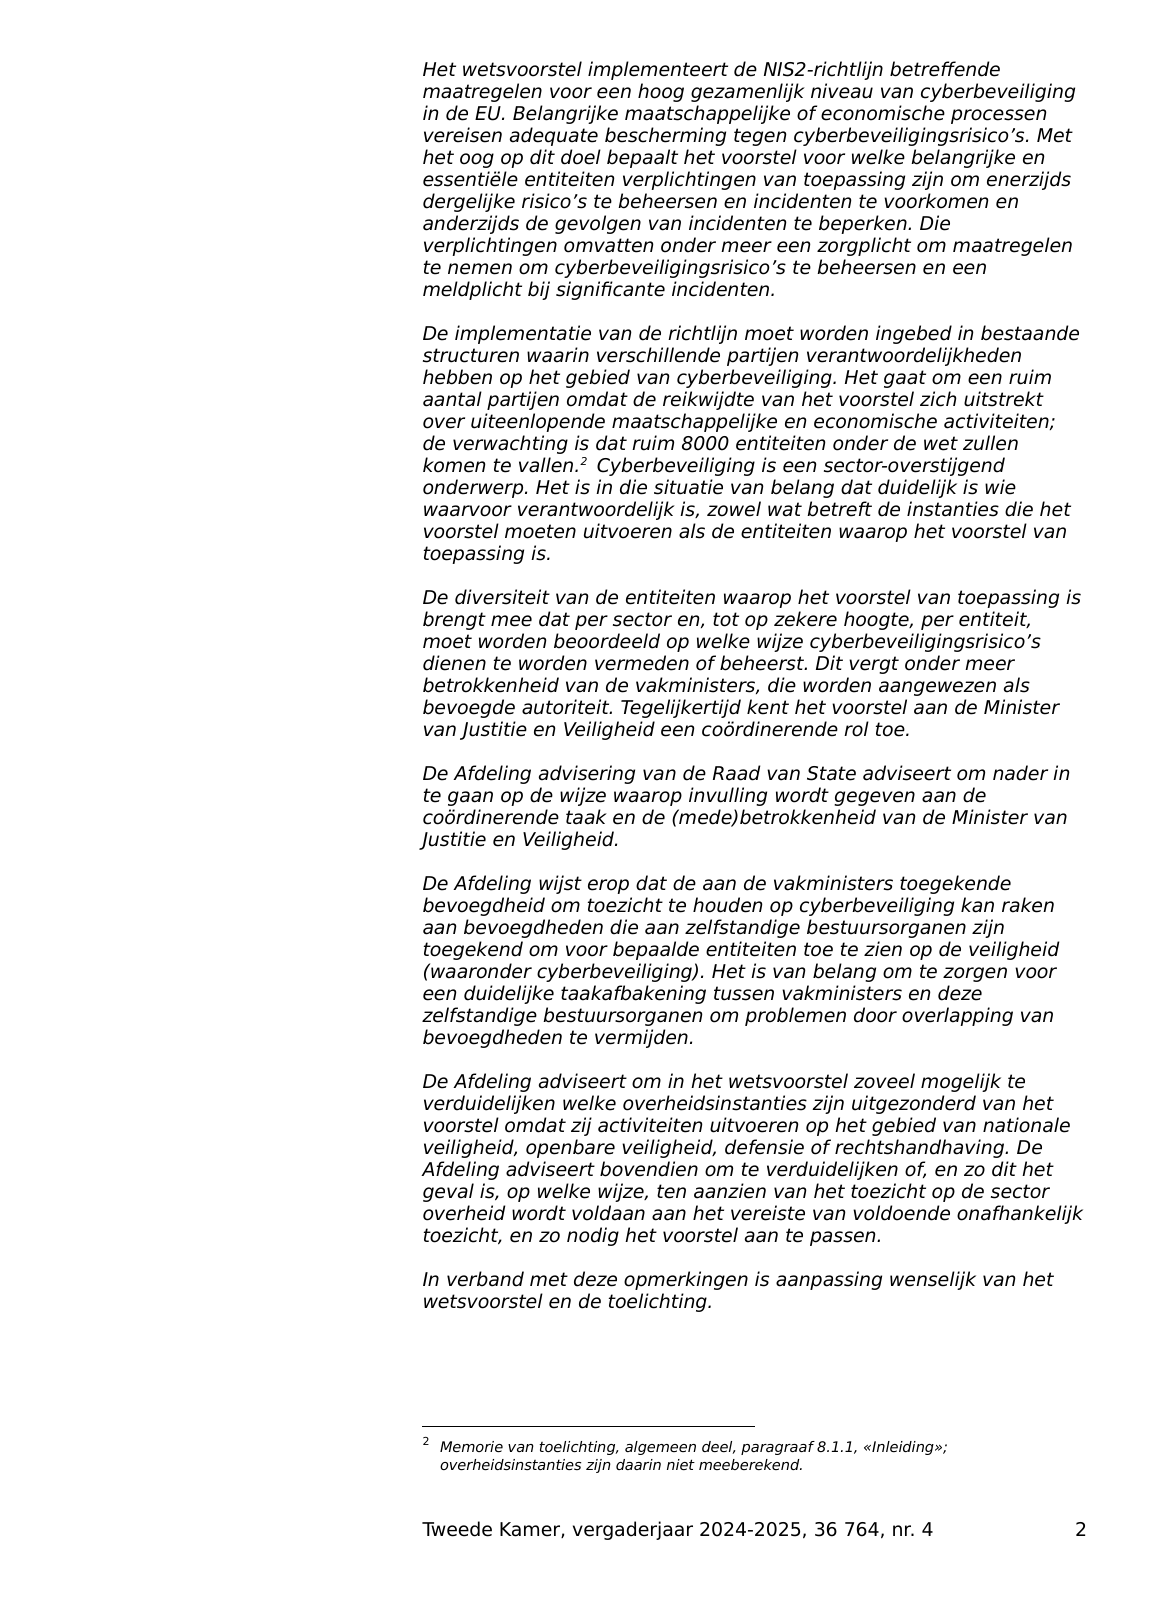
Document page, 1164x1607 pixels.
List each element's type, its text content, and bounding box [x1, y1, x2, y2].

text De diversiteit van de entiteiten waarop het voorstel van toepassing is brengt mee dat per sector en, tot op zekere hoogte, per entiteit, moet worden beoordeeld op welke wijze cyberbeveiligingsrisico’s dienen te worden vermeden of beheerst. Dit vergt onder meer betrokkenheid van de vakministers, die worden aangewezen als bevoegde autoriteit. Tegelijkertijd kent het voorstel aan de Minister van Justitie en Veiligheid een coördinerende rol toe. [422, 587, 1087, 741]
text De Afdeling advisering van de Raad van State adviseert om nader in te gaan op de wijze waarop invulling wordt gegeven aan de coördinerende taak en de (mede)betrokkenheid van de Minister van Justitie en Veiligheid. [422, 763, 1087, 851]
text De implementatie van de richtlijn moet worden ingebed in bestaande structuren waarin verschillende partijen verantwoordelijkheden hebben op het gebied van cyberbeveiliging. Het gaat om een ruim aantal partijen omdat de reikwijdte van het voorstel zich uitstrekt over uiteenlopende maatschappelijke en economische activiteiten; de verwachting is dat ruim 8000 entiteiten onder de wet zullen komen te vallen. Cyberbeveiliging is een sector-overstijgend onderwerp. Het is in die situatie van belang dat duidelijk is wie waarvoor verantwoordelijk is, zowel wat betreft de instanties die het voorstel moeten uitvoeren als de entiteiten waarop het voorstel van toepassing is. [422, 323, 1087, 565]
text De Afdeling adviseert om in het wetsvoorstel zoveel mogelijk te verduidelijken welke overheidsinstanties zijn uitgezonderd van het voorstel omdat zij activiteiten uitvoeren op het gebied van nationale veiligheid, openbare veiligheid, defensie of rechtshandhaving. De Afdeling adviseert bovendien om te verduidelijken of, en zo dit het geval is, op welke wijze, ten aanzien van het toezicht op de sector overheid wordt voldaan aan het vereiste van voldoende onafhankelijk toezicht, en zo nodig het voorstel aan te passen. [422, 1071, 1087, 1247]
text Memorie van toelichting, algemeen deel, paragraaf 8.1.1, «Inleiding»; overheidsinstanties zijn daarin niet meeberekend. [422, 1435, 1087, 1474]
text De Afdeling wijst erop dat de aan de vakministers toegekende bevoegdheid om toezicht te houden op cyberbeveiliging kan raken aan bevoegdheden die aan zelfstandige bestuursorganen zijn toegekend om voor bepaalde entiteiten toe te zien op de veiligheid (waaronder cyberbeveiliging). Het is van belang om te zorgen voor een duidelijke taakafbakening tussen vakministers en deze zelfstandige bestuursorganen om problemen door overlapping van bevoegdheden te vermijden. [422, 873, 1087, 1049]
text In verband met deze opmerkingen is aanpassing wenselijk van het wetsvoorstel en de toelichting. [422, 1269, 1087, 1313]
text Het wetsvoorstel implementeert de NIS2-richtlijn betreffende maatregelen voor een hoog gezamenlijk niveau van cyberbeveiliging in de EU. Belangrijke maatschappelijke of economische processen vereisen adequate bescherming tegen cyberbeveiligingsrisico’s. Met het oog op dit doel bepaalt het voorstel voor welke belangrijke en essentiële entiteiten verplichtingen van toepassing zijn om enerzijds dergelijke risico’s te beheersen en incidenten te voorkomen en anderzijds de gevolgen van incidenten te beperken. Die verplichtingen omvatten onder meer een zorgplicht om maatregelen te nemen om cyberbeveiligingsrisico’s te beheersen en een meldplicht bij significante incidenten. [422, 59, 1087, 301]
